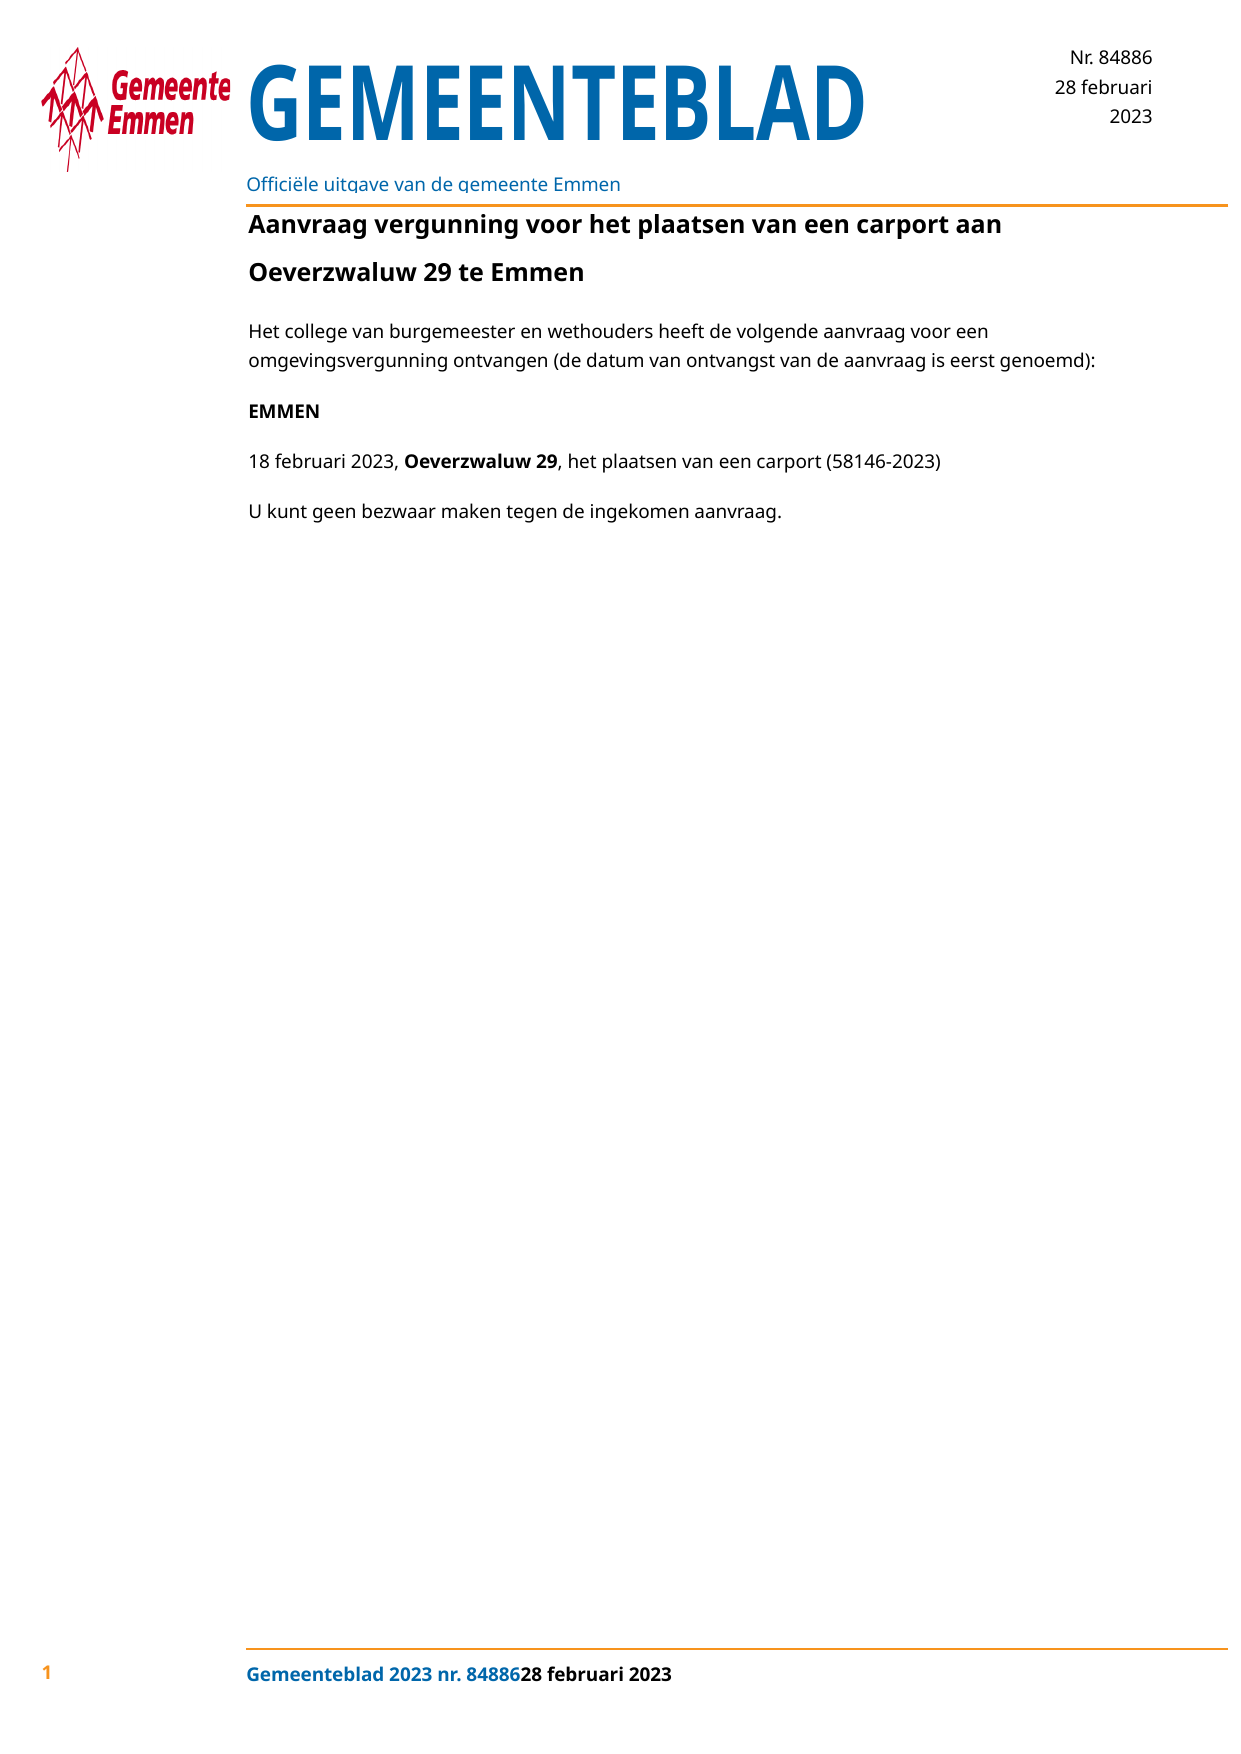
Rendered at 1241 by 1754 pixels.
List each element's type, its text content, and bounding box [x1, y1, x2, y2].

text EMMEN [248, 398, 1152, 424]
picture [41, 47, 231, 172]
text U kunt geen bezwaar maken tegen de ingekomen aanvraag. [248, 499, 1152, 524]
text Aanvraag vergunning voor het plaatsen van een carport aan Oeverzwaluw 29 te Emmen [248, 207, 1152, 288]
text Het college van burgemeester en wethouders heeft de volgende aanvraag voor een omgevingsvergunning ontvangen (de datum van ontvangst van de aanvraag is eerst genoemd): [248, 318, 1152, 373]
text 18 februari 2023, Oeverzwaluw 29, het plaatsen van een carport (58146-2023) [248, 448, 1152, 474]
